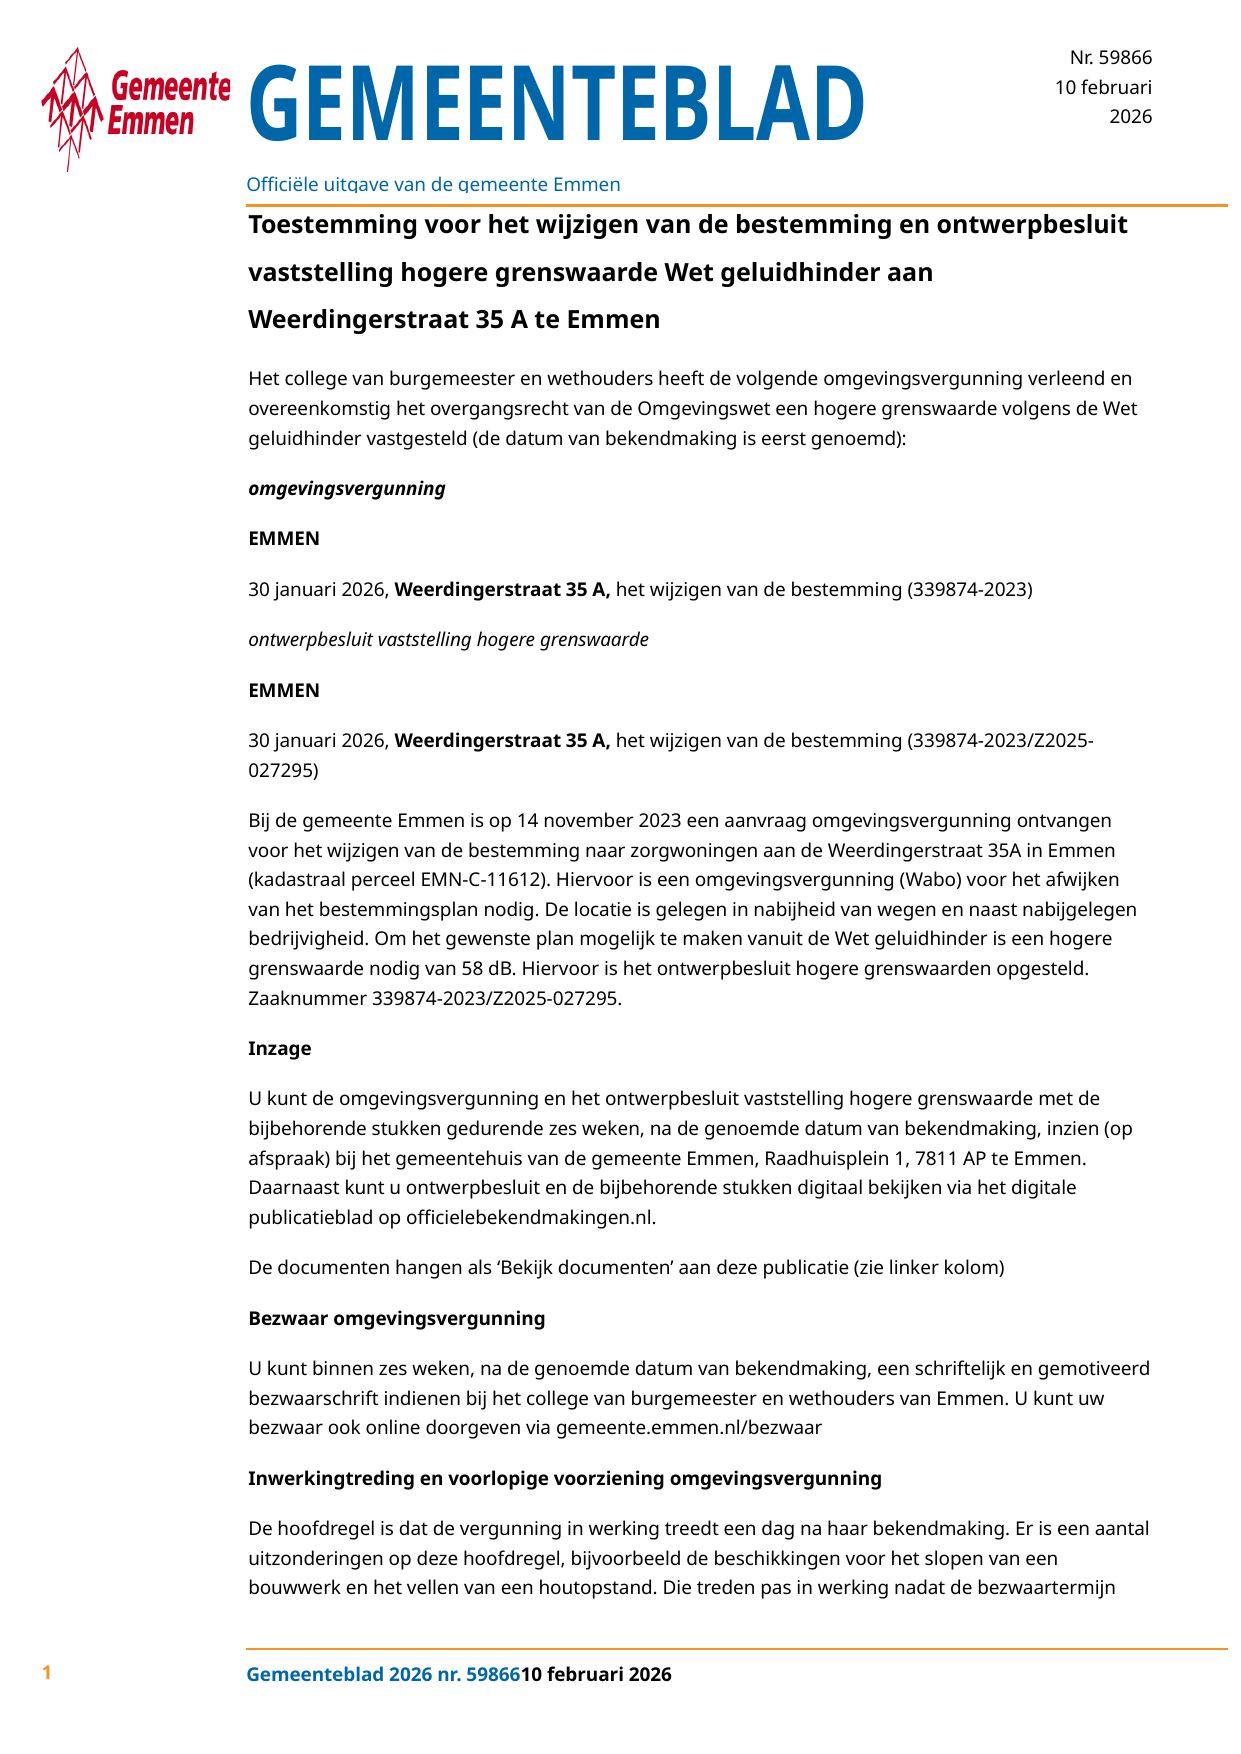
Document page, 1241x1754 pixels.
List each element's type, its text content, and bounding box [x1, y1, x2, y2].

text EMMEN [248, 677, 1152, 702]
text 30 januari 2026, Weerdingerstraat 35 A, het wijzigen van de bestemming (339874-2023/Z2025-027295) [248, 727, 1152, 782]
text U kunt binnen zes weken, na de genoemde datum van bekendmaking, een schriftelijk en gemotiveerd bezwaarschrift indienen bij het college van burgemeester en wethouders van Emmen. U kunt uw bezwaar ook online doorgeven via gemeente.emmen.nl/bezwaar [248, 1355, 1152, 1440]
text omgevingsvergunning [248, 475, 1152, 501]
text Inzage [248, 1035, 1152, 1061]
text 30 januari 2026, Weerdingerstraat 35 A, het wijzigen van de bestemming (339874-2023) [248, 576, 1152, 602]
text ontwerpbesluit vaststelling hogere grenswaarde [248, 626, 1152, 652]
text Bezwaar omgevingsvergunning [248, 1305, 1152, 1330]
text De documenten hangen als ‘Bekijk documenten’ aan deze publicatie (zie linker kolom) [248, 1254, 1152, 1280]
text U kunt de omgevingsvergunning en het ontwerpbesluit vaststelling hogere grenswaarde met de bijbehorende stukken gedurende zes weken, na de genoemde datum van bekendmaking, inzien (op afspraak) bij het gemeentehuis van de gemeente Emmen, Raadhuisplein 1, 7811 AP te Emmen. Daarnaast kunt u ontwerpbesluit en de bijbehorende stukken digitaal bekijken via het digitale publicatieblad op officielebekendmakingen.nl. [248, 1086, 1152, 1229]
text De hoofdregel is dat de vergunning in werking treedt een dag na haar bekendmaking. Er is een aantal uitzonderingen op deze hoofdregel, bijvoorbeeld de beschikkingen voor het slopen van een bouwwerk en het vellen van een houtopstand. Die treden pas in werking nadat de bezwaartermijn [248, 1515, 1152, 1600]
text Bij de gemeente Emmen is op 14 november 2023 een aanvraag omgevingsvergunning ontvangen voor het wijzigen van de bestemming naar zorgwoningen aan de Weerdingerstraat 35A in Emmen (kadastraal perceel EMN-C-11612). Hiervoor is een omgevingsvergunning (Wabo) voor het afwijken van het bestemmingsplan nodig. De locatie is gelegen in nabijheid van wegen en naast nabijgelegen bedrijvigheid. Om het gewenste plan mogelijk te maken vanuit de Wet geluidhinder is een hogere grenswaarde nodig van 58 dB. Hiervoor is het ontwerpbesluit hogere grenswaarden opgesteld. Zaaknummer 339874-2023/Z2025-027295. [248, 807, 1152, 1010]
text Inwerkingtreding en voorlopige voorziening omgevingsvergunning [248, 1465, 1152, 1490]
picture [41, 47, 231, 172]
text Het college van burgemeester en wethouders heeft de volgende omgevingsvergunning verleend en overeenkomstig het overgangsrecht van de Omgevingswet een hogere grenswaarde volgens de Wet geluidhinder vastgesteld (de datum van bekendmaking is eerst genoemd): [248, 366, 1152, 450]
text Toestemming voor het wijzigen van de bestemming en ontwerpbesluit vaststelling hogere grenswaarde Wet geluidhinder aan Weerdingerstraat 35 A te Emmen [248, 207, 1152, 336]
text EMMEN [248, 526, 1152, 551]
